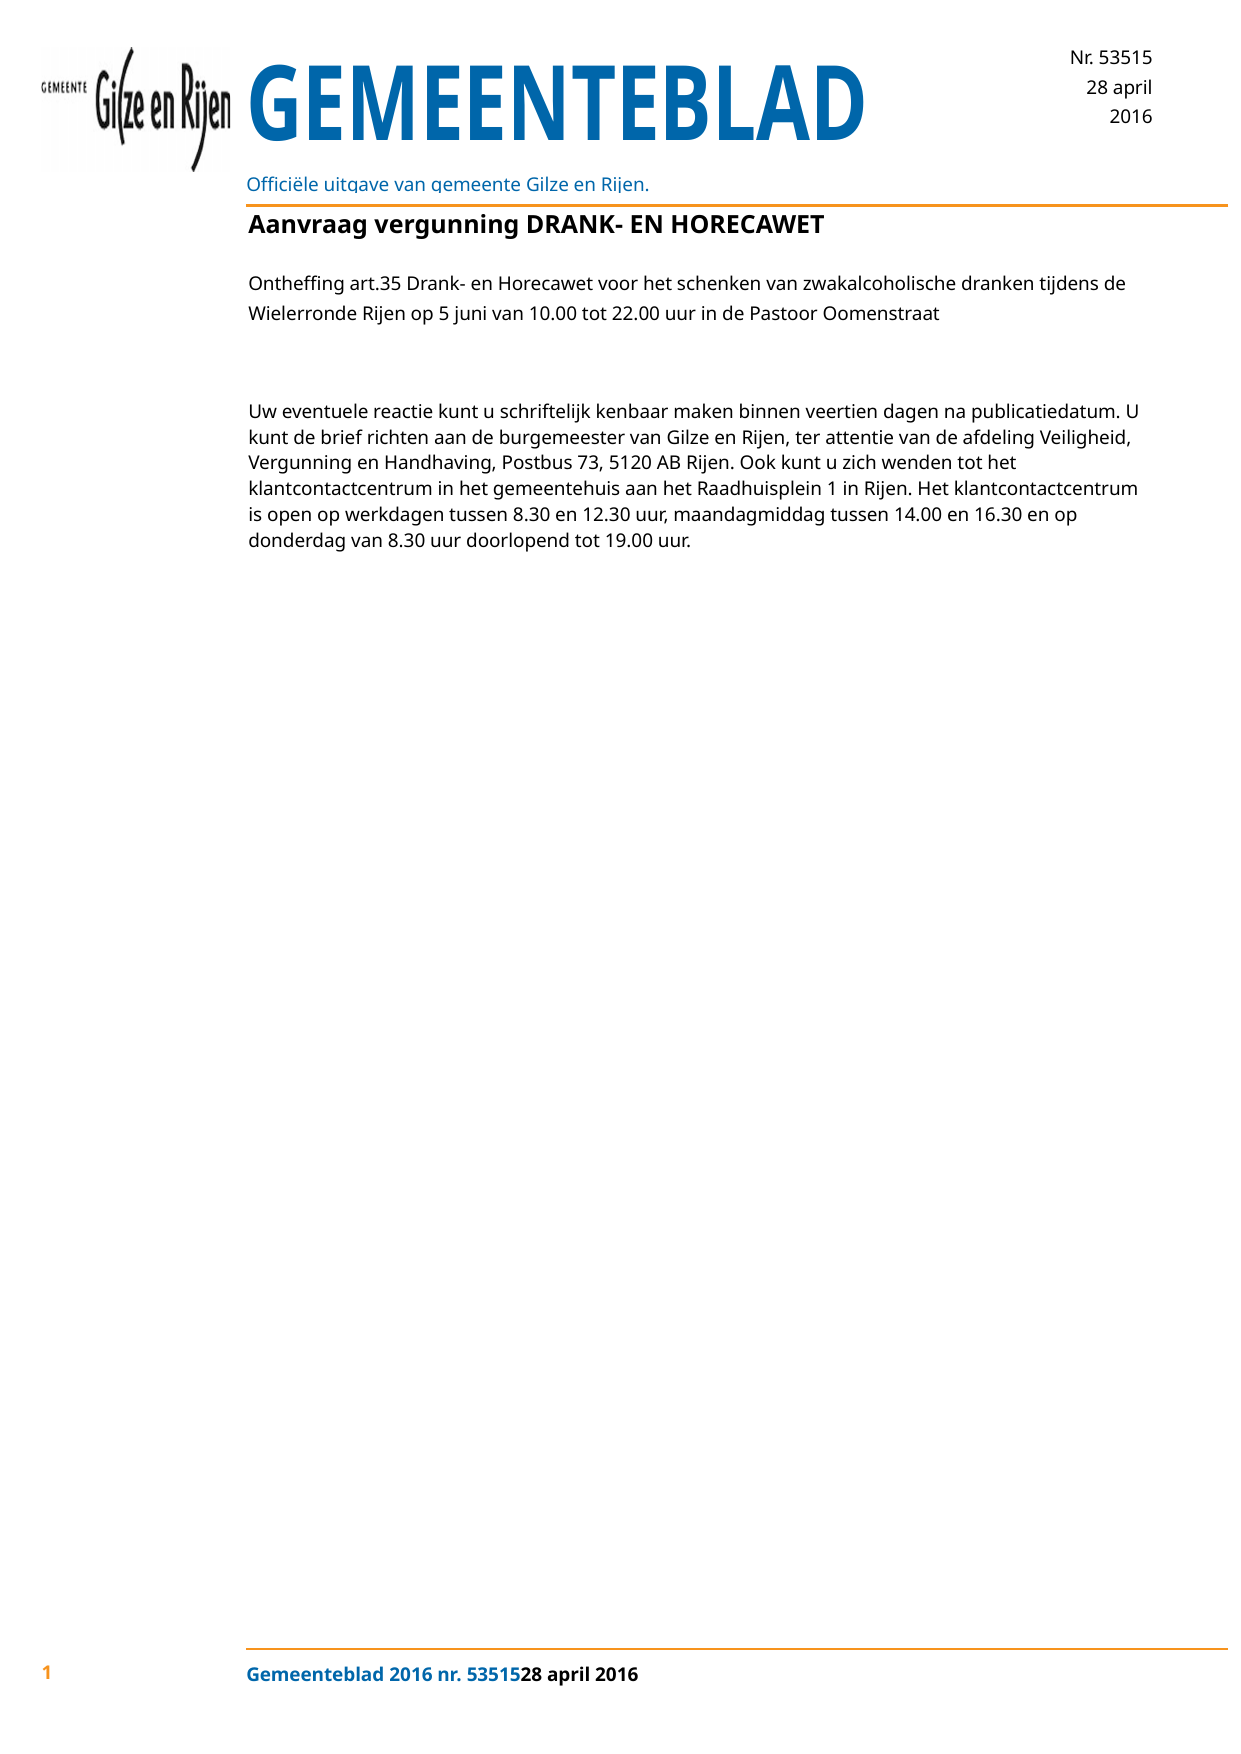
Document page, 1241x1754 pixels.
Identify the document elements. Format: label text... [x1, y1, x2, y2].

picture [41, 47, 231, 172]
text Ontheffing art.35 Drank- en Horecawet voor het schenken van zwakalcoholische dranken tijdens de Wielerronde Rijen op 5 juni van 10.00 tot 22.00 uur in de Pastoor Oomenstraat [248, 270, 1152, 326]
text Aanvraag vergunning DRANK- EN HORECAWET [248, 207, 1152, 241]
text Uw eventuele reactie kunt u schriftelijk kenbaar maken binnen veertien dagen na publicatiedatum. U kunt de brief richten aan de burgemeester van Gilze en Rijen, ter attentie van de afdeling Veiligheid, Vergunning en Handhaving, Postbus 73, 5120 AB Rijen. Ook kunt u zich wenden tot het klantcontactcentrum in het gemeentehuis aan het Raadhuisplein 1 in Rijen. Het klantcontactcentrum is open op werkdagen tussen 8.30 en 12.30 uur, maandagmiddag tussen 14.00 en 16.30 en op donderdag van 8.30 uur doorlopend tot 19.00 uur. [248, 398, 1152, 552]
